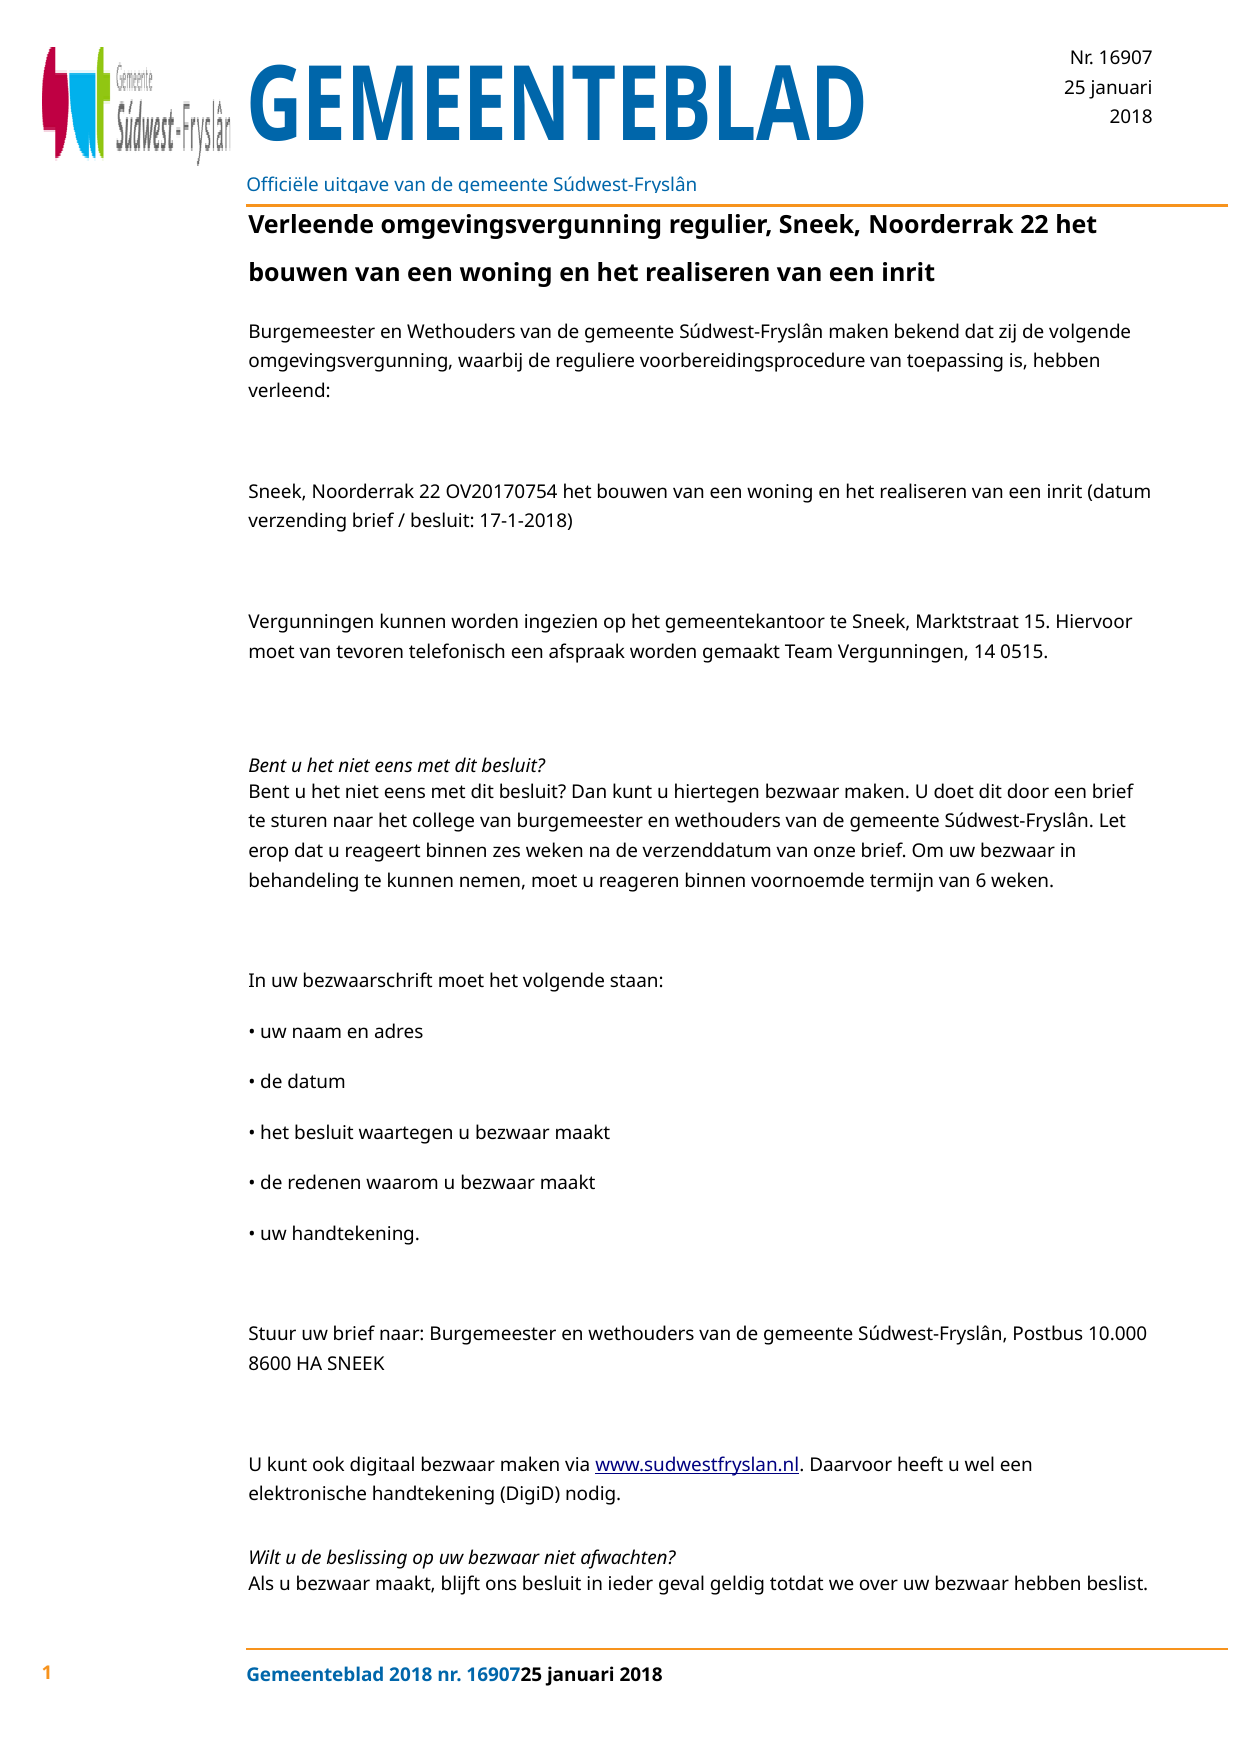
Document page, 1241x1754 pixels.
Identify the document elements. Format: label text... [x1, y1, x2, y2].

text • de redenen waarom u bezwaar maakt [248, 1169, 1152, 1195]
text Bent u het niet eens met dit besluit? Dan kunt u hiertegen bezwaar maken. U doet dit door een brief te sturen naar het college van burgemeester en wethouders van de gemeente Súdwest-Fryslân. Let erop dat u reageert binnen zes weken na de verzenddatum van onze brief. Om uw bezwaar in behandeling te kunnen nemen, moet u reageren binnen voornoemde termijn van 6 weken. [248, 778, 1152, 892]
text • de datum [248, 1068, 1152, 1094]
text In uw bezwaarschrift moet het volgende staan: [248, 968, 1152, 993]
text U kunt ook digitaal bezwaar maken via www.sudwestfryslan.nl. Daarvoor heeft u wel een elektronische handtekening (DigiD) nodig. [248, 1451, 1152, 1506]
text Stuur uw brief naar: Burgemeester en wethouders van de gemeente Súdwest-Fryslân, Postbus 10.000 8600 HA SNEEK [248, 1321, 1152, 1376]
text Burgemeester en Wethouders van de gemeente Súdwest-Fryslân maken bekend dat zij de volgende omgevingsvergunning, waarbij de reguliere voorbereidingsprocedure van toepassing is, hebben verleend: [248, 318, 1152, 403]
text Als u bezwaar maakt, blijft ons besluit in ieder geval geldig totdat we over uw bezwaar hebben beslist. [248, 1570, 1152, 1596]
text Bent u het niet eens met dit besluit? [248, 752, 1152, 778]
text • uw handtekening. [248, 1220, 1152, 1245]
text • het besluit waartegen u bezwaar maakt [248, 1119, 1152, 1144]
text Wilt u de beslissing op uw bezwaar niet afwachten? [248, 1544, 1152, 1570]
text Vergunningen kunnen worden ingezien op het gemeentekantoor te Sneek, Marktstraat 15. Hiervoor moet van tevoren telefonisch een afspraak worden gemaakt Team Vergunningen, 14 0515. [248, 608, 1152, 664]
picture [41, 47, 231, 172]
text Sneek, Noorderrak 22 OV20170754 het bouwen van een woning en het realiseren van een inrit (datum verzending brief / besluit: 17-1-2018) [248, 478, 1152, 533]
text Verleende omgevingsvergunning regulier, Sneek, Noorderrak 22 het bouwen van een woning en het realiseren van een inrit [248, 207, 1152, 288]
text • uw naam en adres [248, 1018, 1152, 1044]
